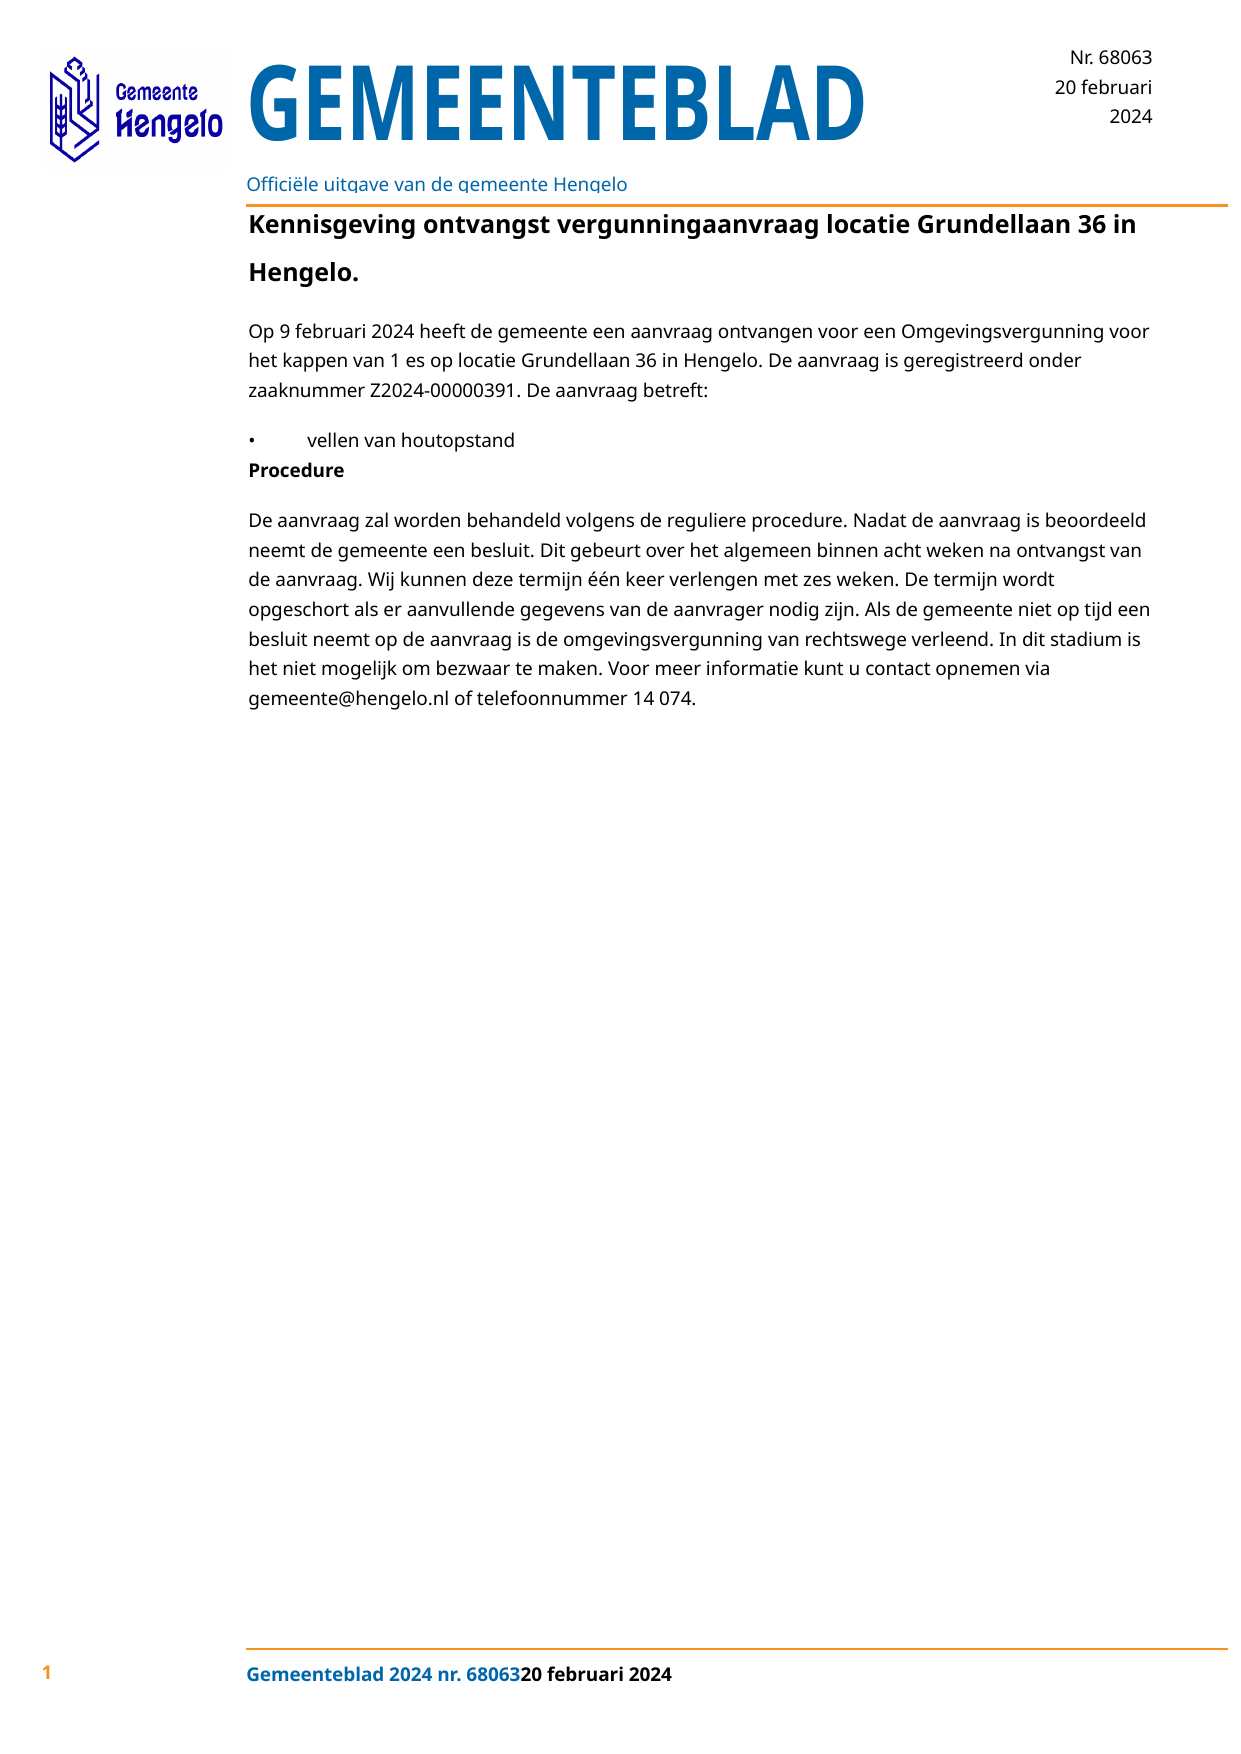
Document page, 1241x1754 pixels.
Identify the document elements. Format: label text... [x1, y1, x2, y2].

text Procedure [248, 457, 1152, 483]
text Op 9 februari 2024 heeft de gemeente een aanvraag ontvangen voor een Omgevingsvergunning voor het kappen van 1 es op locatie Grundellaan 36 in Hengelo. De aanvraag is geregistreerd onder zaaknummer Z2024-00000391. De aanvraag betreft: [248, 318, 1152, 403]
text De aanvraag zal worden behandeld volgens de reguliere procedure. Nadat de aanvraag is beoordeeld neemt de gemeente een besluit. Dit gebeurt over het algemeen binnen acht weken na ontvangst van de aanvraag. Wij kunnen deze termijn één keer verlengen met zes weken. De termijn wordt opgeschort als er aanvullende gegevens van de aanvrager nodig zijn. Als de gemeente niet op tijd een besluit neemt op de aanvraag is de omgevingsvergunning van rechtswege verleend. In dit stadium is het niet mogelijk om bezwaar te maken. Voor meer informatie kunt u contact opnemen via gemeente@hengelo.nl of telefoonnummer 14 074. [248, 507, 1152, 711]
list vellen van houtopstand [248, 427, 1152, 453]
text Kennisgeving ontvangst vergunningaanvraag locatie Grundellaan 36 in Hengelo. [248, 207, 1152, 288]
picture [41, 47, 231, 172]
